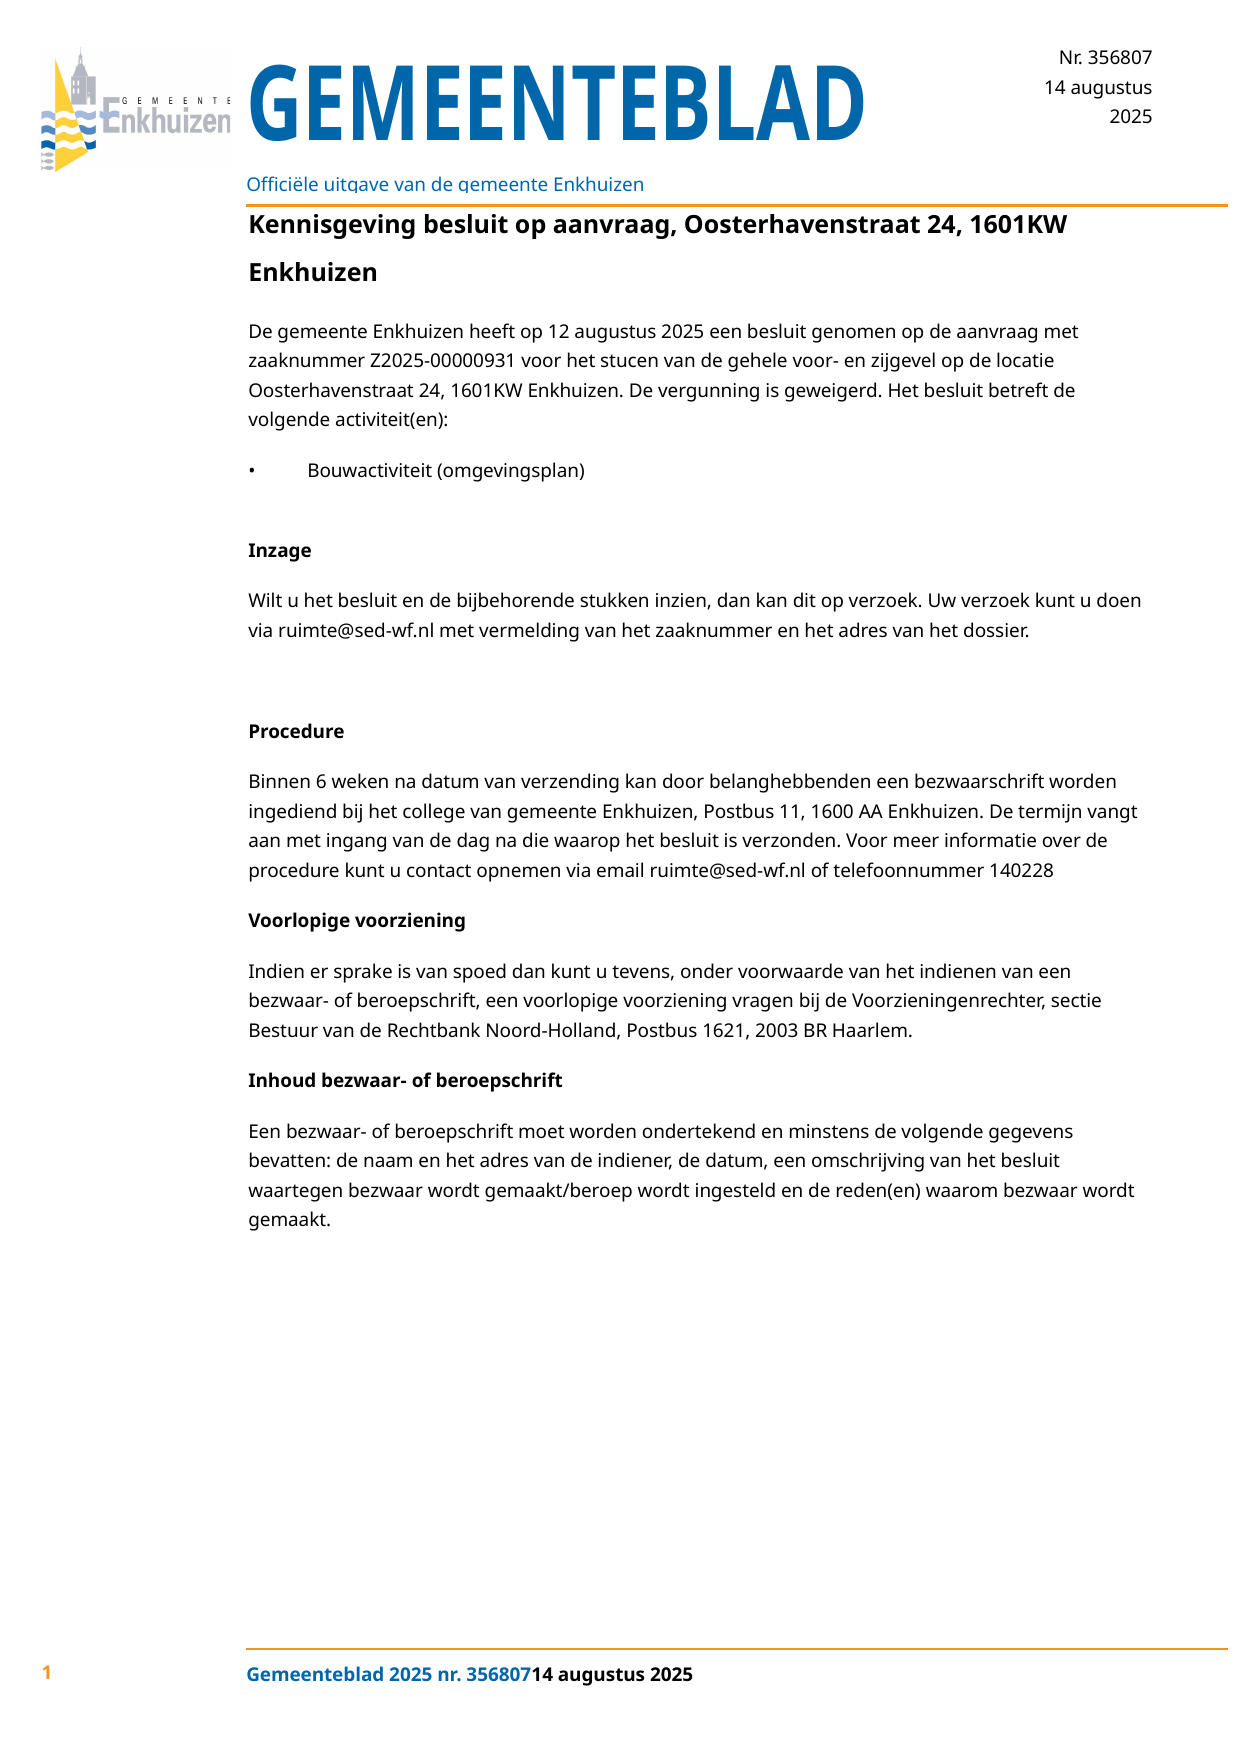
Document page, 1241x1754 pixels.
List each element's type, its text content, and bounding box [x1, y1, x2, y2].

text Binnen 6 weken na datum van verzending kan door belanghebbenden een bezwaarschrift worden ingediend bij het college van gemeente Enkhuizen, Postbus 11, 1600 AA Enkhuizen. De termijn vangt aan met ingang van de dag na die waarop het besluit is verzonden. Voor meer informatie over de procedure kunt u contact opnemen via email ruimte@sed-wf.nl of telefoonnummer 140228 [248, 768, 1152, 883]
text Voorlopige voorziening [248, 907, 1152, 933]
text Kennisgeving besluit op aanvraag, Oosterhavenstraat 24, 1601KW Enkhuizen [248, 207, 1152, 288]
text Wilt u het besluit en de bijbehorende stukken inzien, dan kan dit op verzoek. Uw verzoek kunt u doen via ruimte@sed-wf.nl met vermelding van het zaaknummer en het adres van het dossier. [248, 587, 1152, 643]
text Een bezwaar- of beroepschrift moet worden ondertekend en minstens de volgende gegevens bevatten: de naam en het adres van de indiener, de datum, een omschrijving van het besluit waartegen bezwaar wordt gemaakt/beroep wordt ingesteld en de reden(en) waarom bezwaar wordt gemaakt. [248, 1118, 1152, 1232]
list Bouwactiviteit (omgevingsplan) [248, 457, 1152, 483]
text Indien er sprake is van spoed dan kunt u tevens, onder voorwaarde van het indienen van een bezwaar- of beroepschrift, een voorlopige voorziening vragen bij de Voorzieningenrechter, sectie Bestuur van de Rechtbank Noord-Holland, Postbus 1621, 2003 BR Haarlem. [248, 958, 1152, 1043]
text De gemeente Enkhuizen heeft op 12 augustus 2025 een besluit genomen op de aanvraag met zaaknummer Z2025-00000931 voor het stucen van de gehele voor- en zijgevel op de locatie Oosterhavenstraat 24, 1601KW Enkhuizen. De vergunning is geweigerd. Het besluit betreft de volgende activiteit(en): [248, 318, 1152, 432]
text Procedure [248, 718, 1152, 744]
text Inhoud bezwaar- of beroepschrift [248, 1067, 1152, 1093]
picture [41, 47, 231, 172]
text Inzage [248, 537, 1152, 563]
